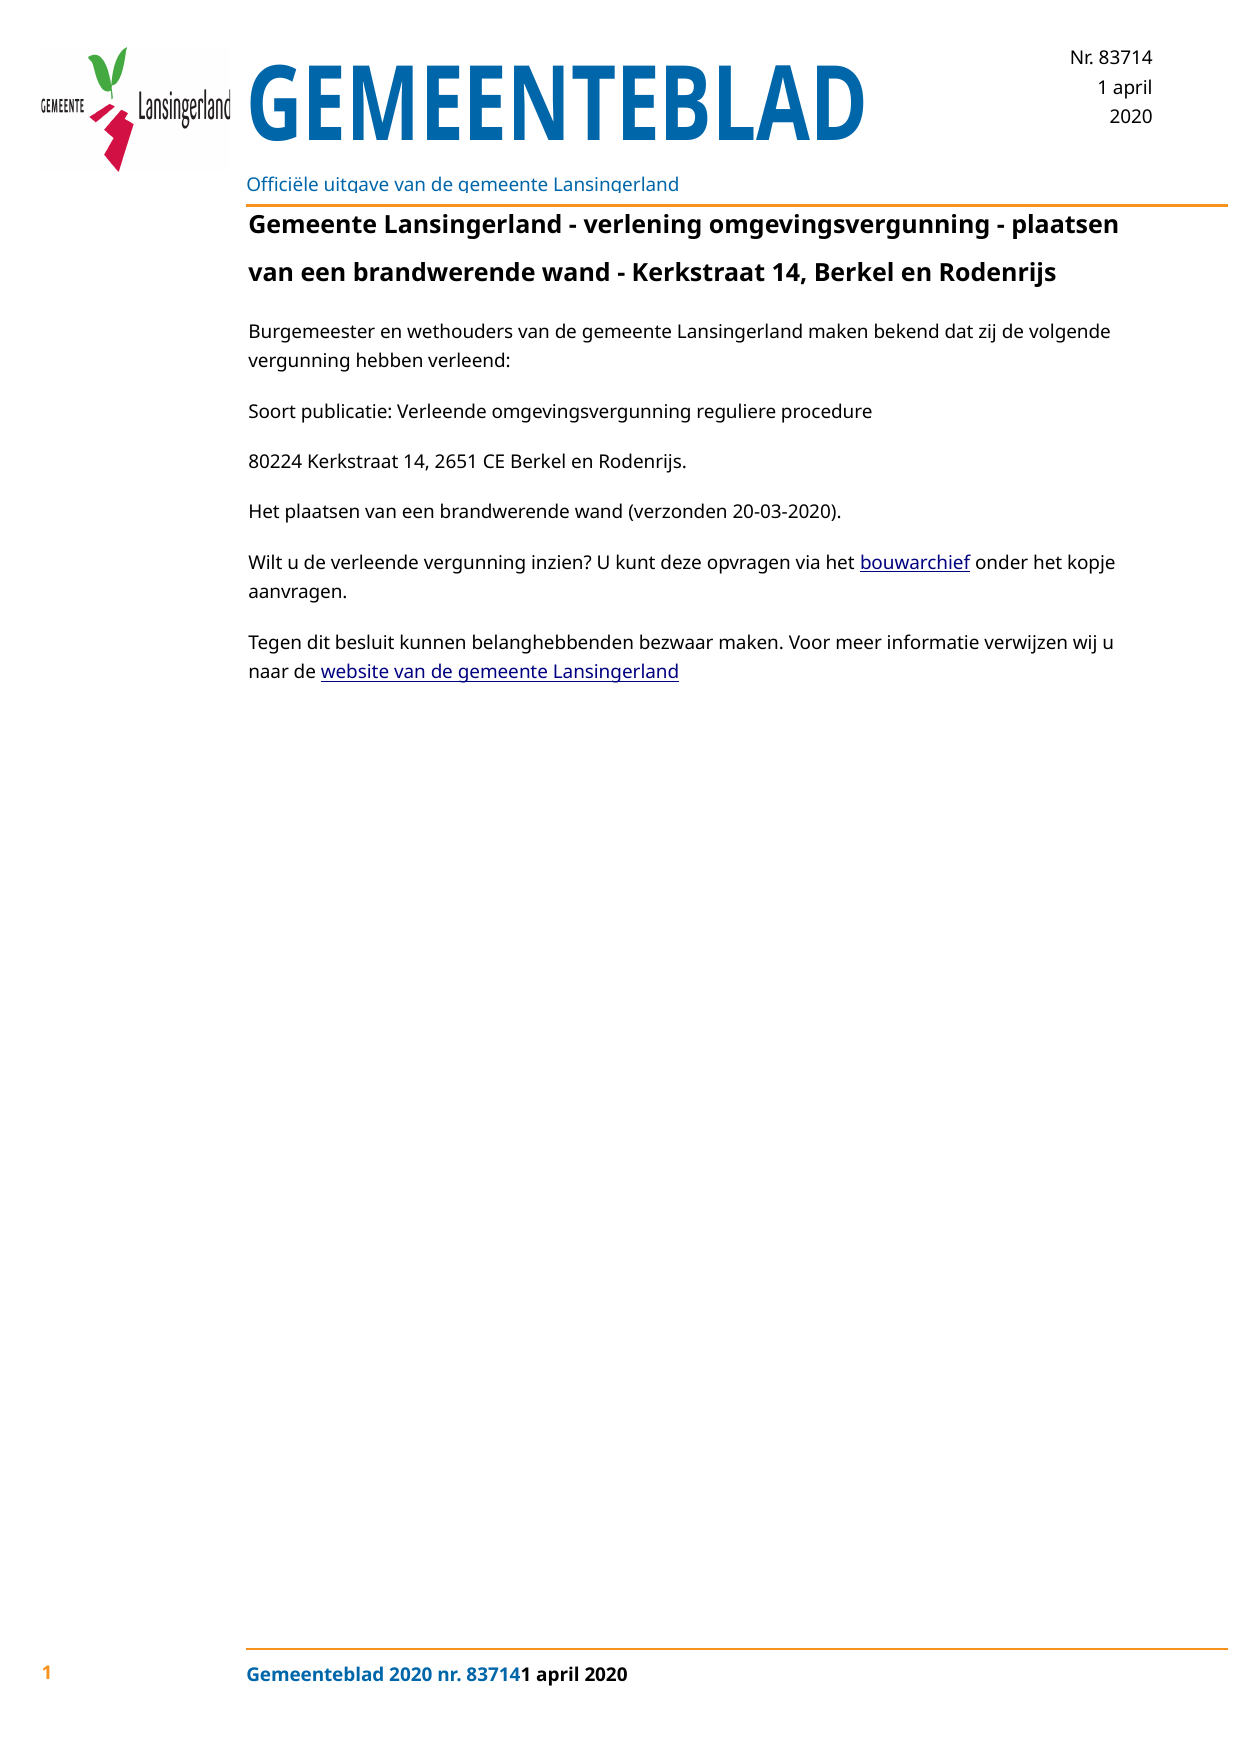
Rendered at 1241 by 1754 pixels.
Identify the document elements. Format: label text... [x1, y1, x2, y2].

text Burgemeester en wethouders van de gemeente Lansingerland maken bekend dat zij de volgende vergunning hebben verleend: [248, 318, 1152, 373]
text Soort publicatie: Verleende omgevingsvergunning reguliere procedure [248, 398, 1152, 424]
picture [41, 47, 231, 172]
text Wilt u de verleende vergunning inzien? U kunt deze opvragen via het bouwarchief onder het kopje aanvragen. [248, 549, 1152, 604]
text Het plaatsen van een brandwerende wand (verzonden 20-03-2020). [248, 499, 1152, 524]
text Tegen dit besluit kunnen belanghebbenden bezwaar maken. Voor meer informatie verwijzen wij u naar de website van de gemeente Lansingerland [248, 629, 1152, 684]
text Gemeente Lansingerland - verlening omgevingsvergunning - plaatsen van een brandwerende wand - Kerkstraat 14, Berkel en Rodenrijs [248, 207, 1152, 288]
text 80224 Kerkstraat 14, 2651 CE Berkel en Rodenrijs. [248, 448, 1152, 474]
